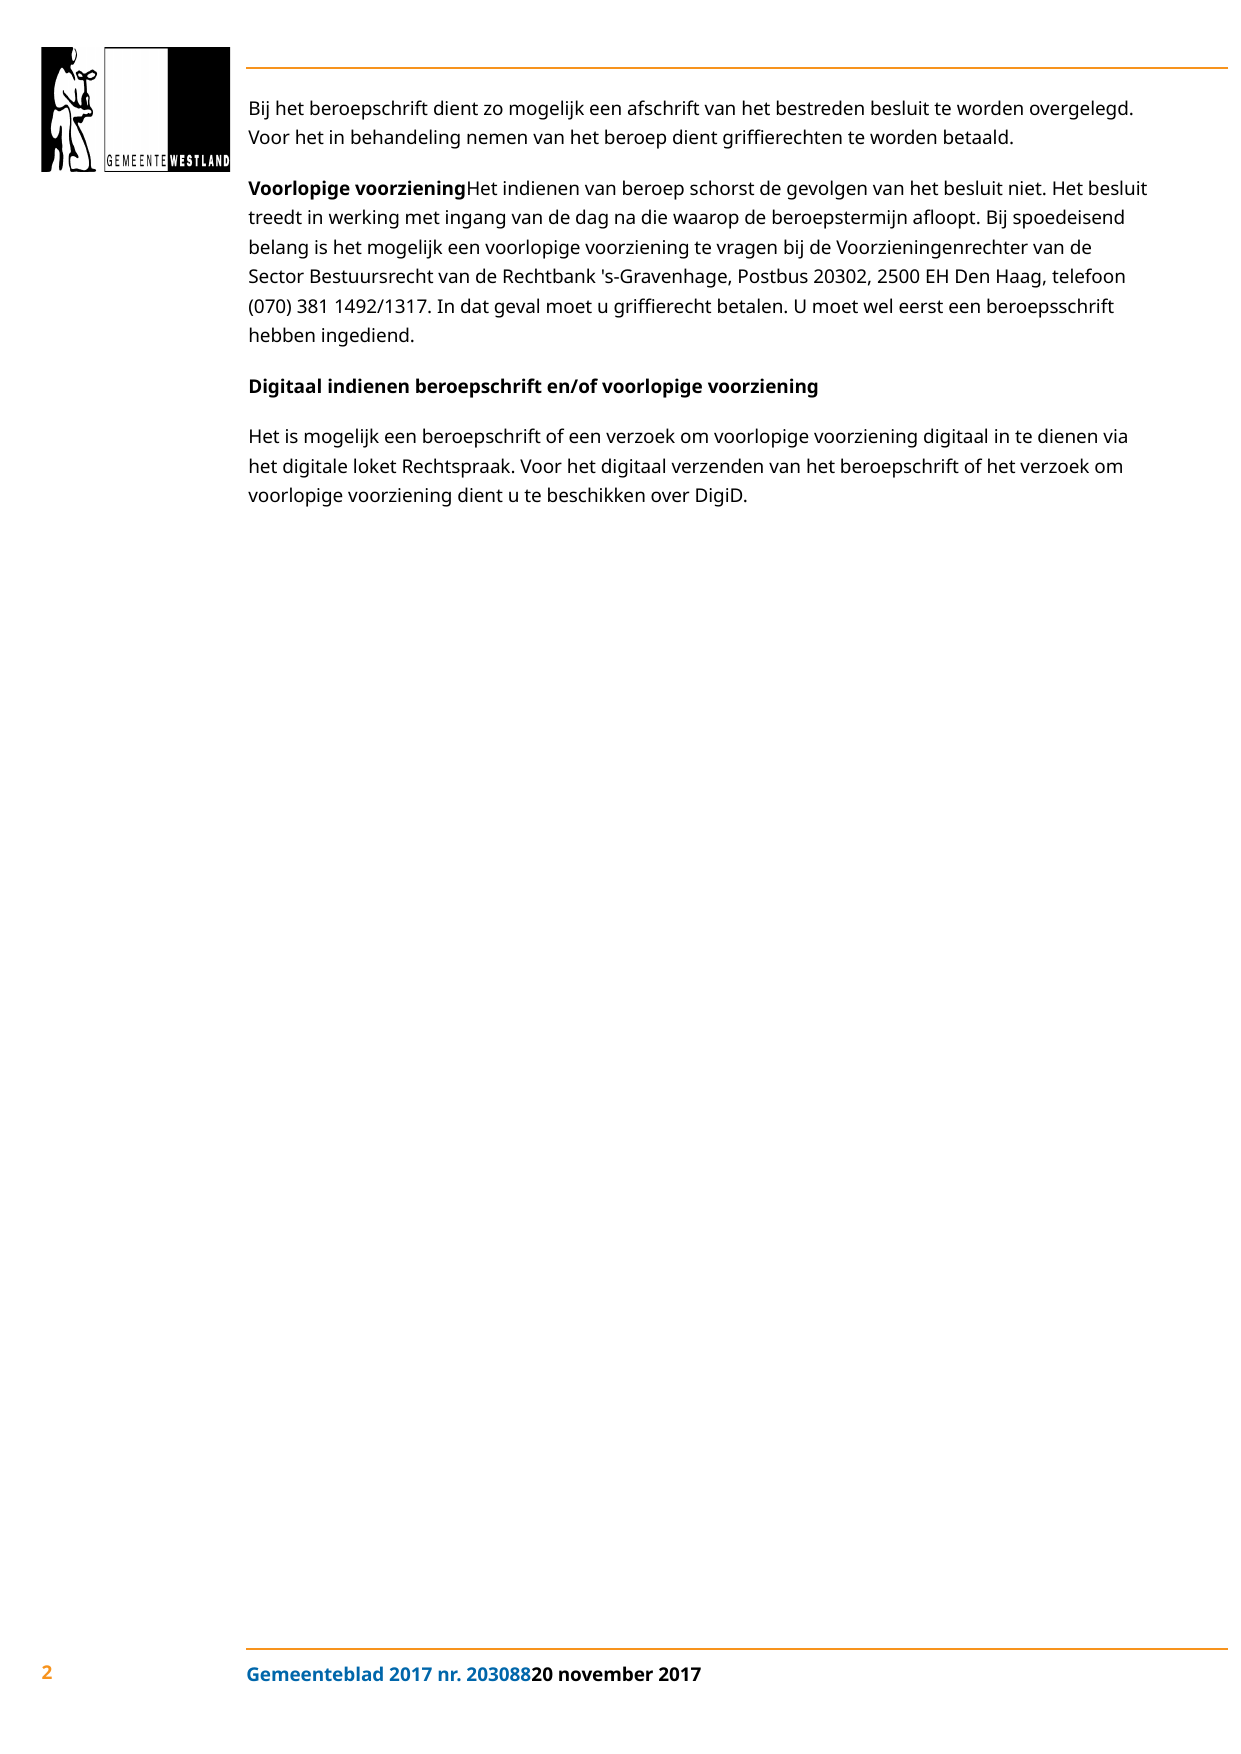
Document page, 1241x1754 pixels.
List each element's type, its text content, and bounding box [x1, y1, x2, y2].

text Het is mogelijk een beroepschrift of een verzoek om voorlopige voorziening digitaal in te dienen via het digitale loket Rechtspraak. Voor het digitaal verzenden van het beroepschrift of het verzoek om voorlopige voorziening dient u te beschikken over DigiD. [248, 423, 1152, 508]
text Bij het beroepschrift dient zo mogelijk een afschrift van het bestreden besluit te worden overgelegd. Voor het in behandeling nemen van het beroep dient griffierechten te worden betaald. [248, 95, 1152, 150]
text Voorlopige voorzieningHet indienen van beroep schorst de gevolgen van het besluit niet. Het besluit treedt in werking met ingang van de dag na die waarop de beroepstermijn afloopt. Bij spoedeisend belang is het mogelijk een voorlopige voorziening te vragen bij de Voorzieningenrechter van de Sector Bestuursrecht van de Rechtbank 's-Gravenhage, Postbus 20302, 2500 EH Den Haag, telefoon (070) 381 1492/1317. In dat geval moet u griffierecht betalen. U moet wel eerst een beroepsschrift hebben ingediend. [248, 175, 1152, 348]
picture [41, 47, 231, 172]
text Digitaal indienen beroepschrift en/of voorlopige voorziening [248, 373, 1152, 399]
